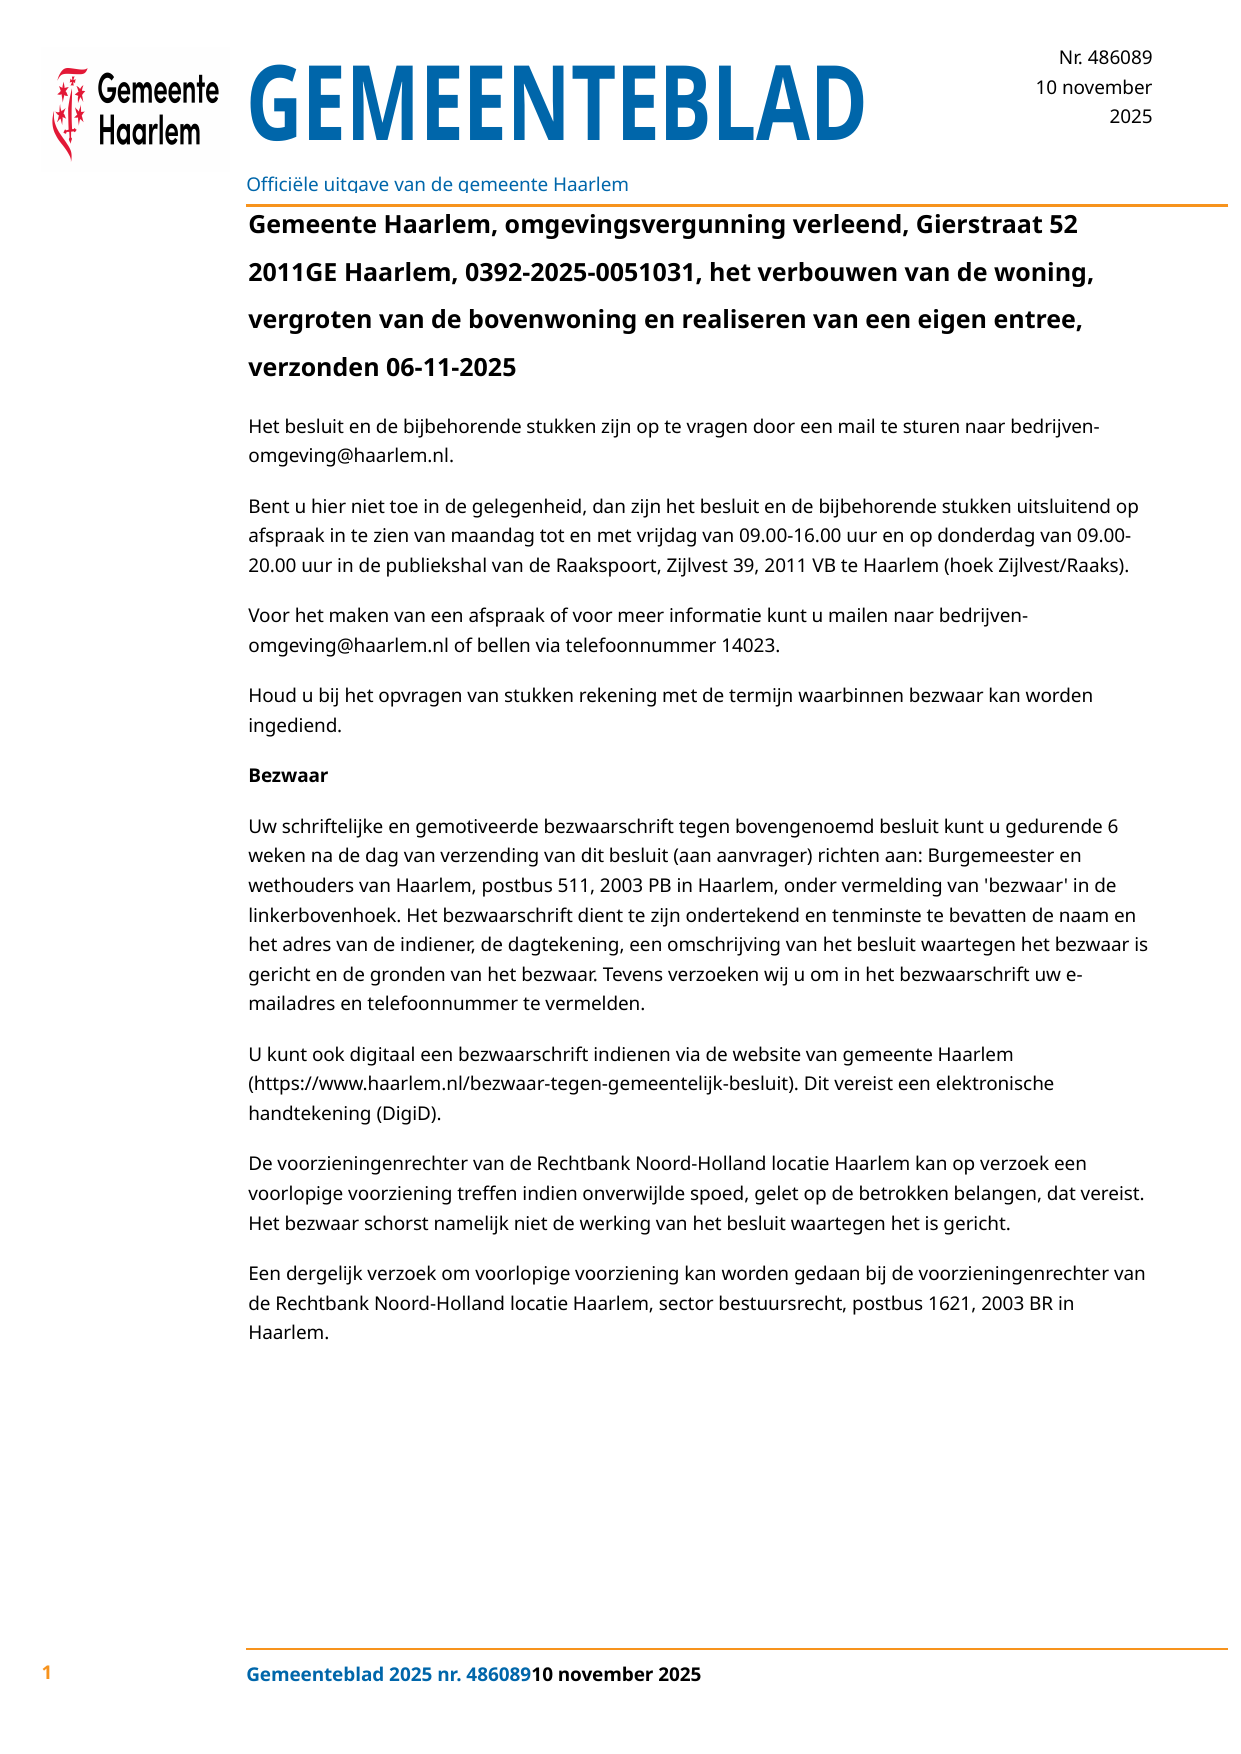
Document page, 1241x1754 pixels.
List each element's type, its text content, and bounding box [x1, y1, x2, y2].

text Bezwaar [248, 763, 1152, 788]
text Het besluit en de bijbehorende stukken zijn op te vragen door een mail te sturen naar bedrijven-omgeving@haarlem.nl. [248, 413, 1152, 468]
text De voorzieningenrechter van de Rechtbank Noord-Holland locatie Haarlem kan op verzoek een voorlopige voorziening treffen indien onverwijlde spoed, gelet op de betrokken belangen, dat vereist. Het bezwaar schorst namelijk niet de werking van het besluit waartegen het is gericht. [248, 1151, 1152, 1236]
text Gemeente Haarlem, omgevingsvergunning verleend, Gierstraat 52 2011GE Haarlem, 0392-2025-0051031, het verbouwen van de woning, vergroten van de bovenwoning en realiseren van een eigen entree, verzonden 06-11-2025 [248, 207, 1152, 384]
text Voor het maken van een afspraak of voor meer informatie kunt u mailen naar bedrijven-omgeving@haarlem.nl of bellen via telefoonnummer 14023. [248, 603, 1152, 658]
text Uw schriftelijke en gemotiveerde bezwaarschrift tegen bovengenoemd besluit kunt u gedurende 6 weken na de dag van verzending van dit besluit (aan aanvrager) richten aan: Burgemeester en wethouders van Haarlem, postbus 511, 2003 PB in Haarlem, onder vermelding van 'bezwaar' in de linkerbovenhoek. Het bezwaarschrift dient te zijn ondertekend en tenminste te bevatten de naam en het adres van de indiener, de dagtekening, een omschrijving van het besluit waartegen het bezwaar is gericht en de gronden van het bezwaar. Tevens verzoeken wij u om in het bezwaarschrift uw e-mailadres en telefoonnummer te vermelden. [248, 813, 1152, 1016]
text Een dergelijk verzoek om voorlopige voorziening kan worden gedaan bij de voorzieningenrechter van de Rechtbank Noord-Holland locatie Haarlem, sector bestuursrecht, postbus 1621, 2003 BR in Haarlem. [248, 1260, 1152, 1345]
text Bent u hier niet toe in de gelegenheid, dan zijn het besluit en de bijbehorende stukken uitsluitend op afspraak in te zien van maandag tot en met vrijdag van 09.00-16.00 uur en op donderdag van 09.00-20.00 uur in de publiekshal van de Raakspoort, Zijlvest 39, 2011 VB te Haarlem (hoek Zijlvest/Raaks). [248, 493, 1152, 578]
picture [41, 47, 231, 172]
text U kunt ook digitaal een bezwaarschrift indienen via de website van gemeente Haarlem (https://www.haarlem.nl/bezwaar-tegen-gemeentelijk-besluit). Dit vereist een elektronische handtekening (DigiD). [248, 1041, 1152, 1126]
text Houd u bij het opvragen van stukken rekening met de termijn waarbinnen bezwaar kan worden ingediend. [248, 683, 1152, 738]
